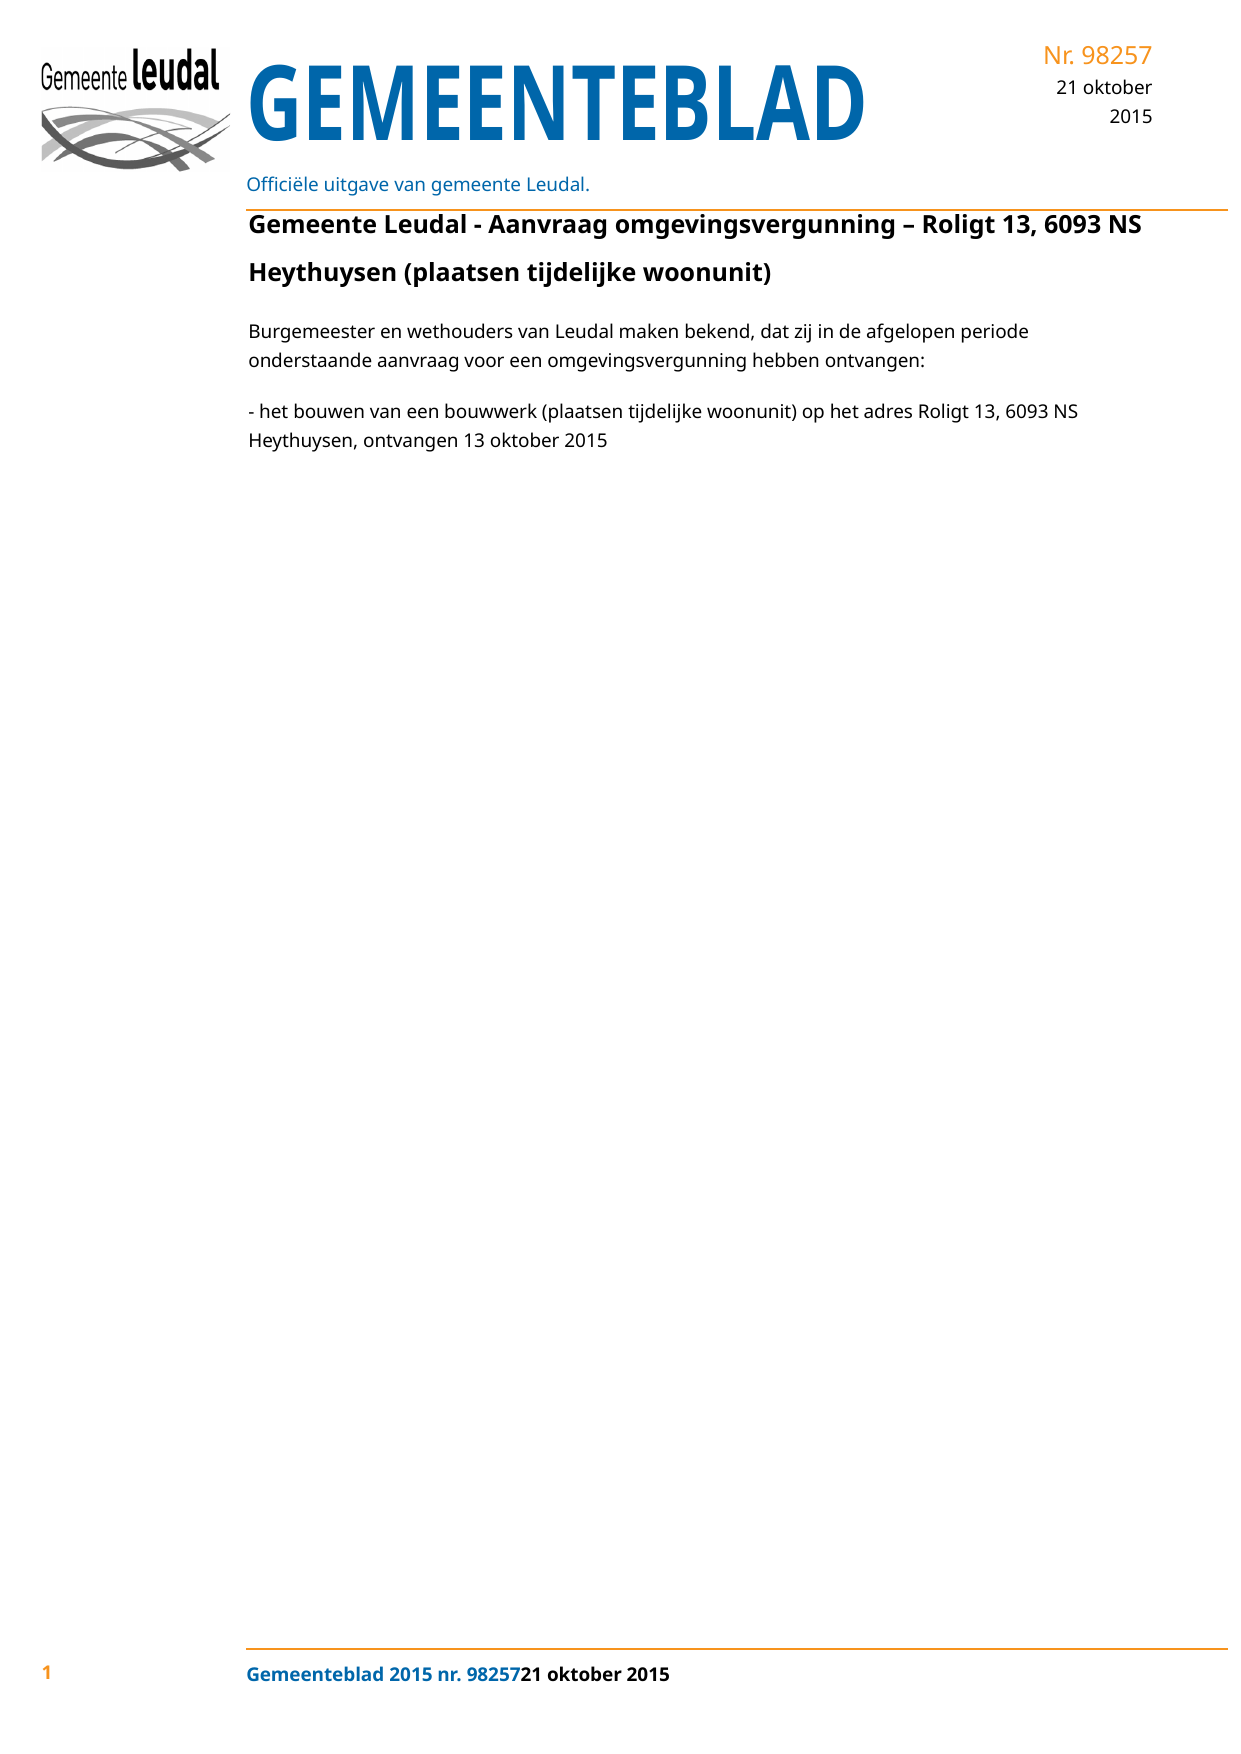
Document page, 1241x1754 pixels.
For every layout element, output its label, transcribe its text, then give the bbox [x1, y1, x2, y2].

text Gemeente Leudal - Aanvraag omgevingsvergunning – Roligt 13, 6093 NS Heythuysen (plaatsen tijdelijke woonunit) [248, 211, 1152, 288]
text Burgemeester en wethouders van Leudal maken bekend, dat zij in de afgelopen periode onderstaande aanvraag voor een omgevingsvergunning hebben ontvangen: [248, 318, 1152, 373]
text - het bouwen van een bouwwerk (plaatsen tijdelijke woonunit) op het adres Roligt 13, 6093 NS Heythuysen, ontvangen 13 oktober 2015 [248, 398, 1152, 453]
picture [41, 47, 231, 172]
